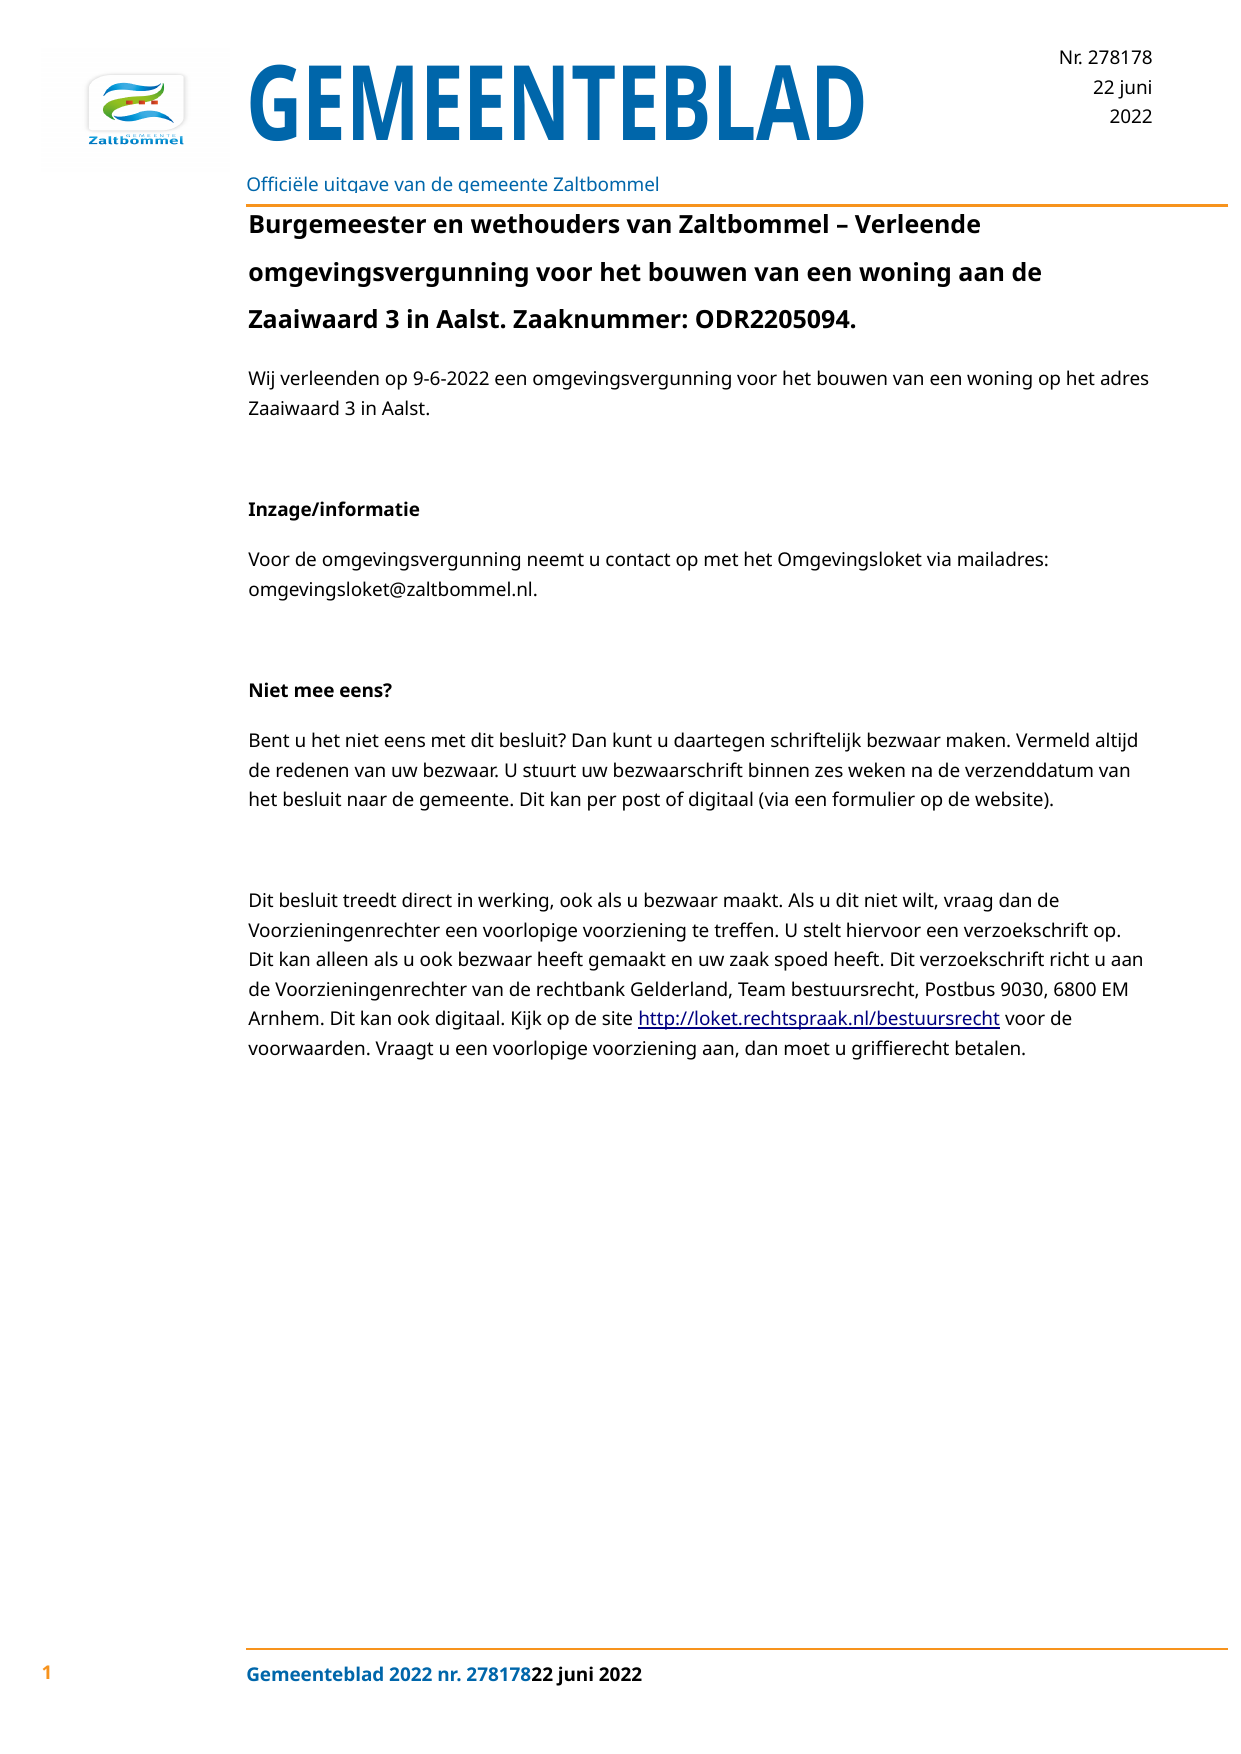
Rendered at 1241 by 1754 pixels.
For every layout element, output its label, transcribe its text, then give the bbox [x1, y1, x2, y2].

text Burgemeester en wethouders van Zaltbommel – Verleende omgevingsvergunning voor het bouwen van een woning aan de Zaaiwaard 3 in Aalst. Zaaknummer: ODR2205094. [248, 207, 1152, 336]
text Dit besluit treedt direct in werking, ook als u bezwaar maakt. Als u dit niet wilt, vraag dan de Voorzieningenrechter een voorlopige voorziening te treffen. U stelt hiervoor een verzoekschrift op. Dit kan alleen als u ook bezwaar heeft gemaakt en uw zaak spoed heeft. Dit verzoekschrift richt u aan de Voorzieningenrechter van de rechtbank Gelderland, Team bestuursrecht, Postbus 9030, 6800 EM Arnhem. Dit kan ook digitaal. Kijk op de site http://loket.rechtspraak.nl/bestuursrecht voor de voorwaarden. Vraagt u een voorlopige voorziening aan, dan moet u griffierecht betalen. [248, 887, 1152, 1061]
text Wij verleenden op 9-6-2022 een omgevingsvergunning voor het bouwen van een woning op het adres Zaaiwaard 3 in Aalst. [248, 366, 1152, 421]
text Niet mee eens? [248, 677, 1152, 702]
picture [41, 47, 231, 172]
text Inzage/informatie [248, 496, 1152, 522]
text Bent u het niet eens met dit besluit? Dan kunt u daartegen schriftelijk bezwaar maken. Vermeld altijd de redenen van uw bezwaar. U stuurt uw bezwaarschrift binnen zes weken na de verzenddatum van het besluit naar de gemeente. Dit kan per post of digitaal (via een formulier op de website). [248, 727, 1152, 812]
text Voor de omgevingsvergunning neemt u contact op met het Omgevingsloket via mailadres: omgevingsloket@zaltbommel.nl. [248, 546, 1152, 602]
